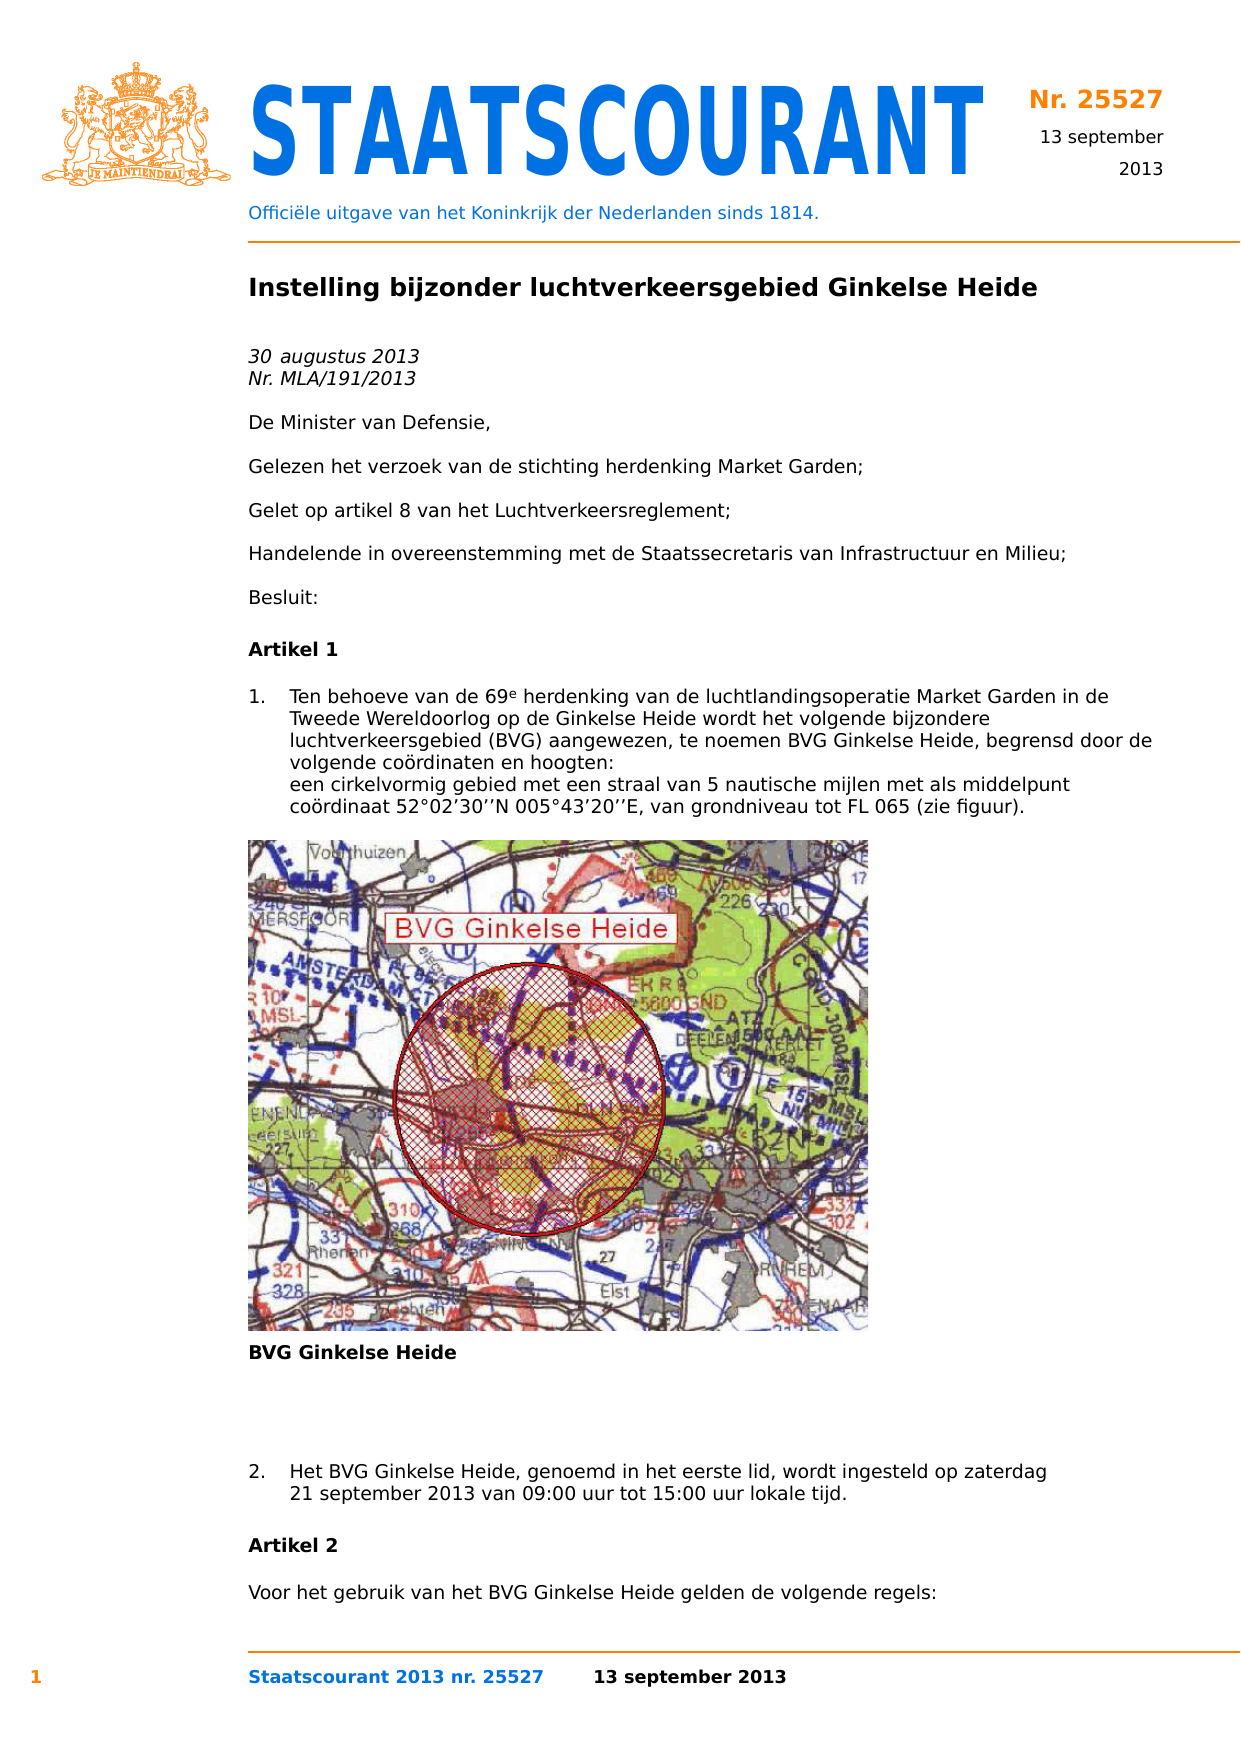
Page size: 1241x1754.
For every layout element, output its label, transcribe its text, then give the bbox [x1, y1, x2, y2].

table_cell 13 september [998, 121, 1240, 153]
text Gelet op artikel 8 van het Luchtverkeersreglement; [248, 499, 1163, 521]
text Voor het gebruik van het BVG Ginkelse Heide gelden de volgende regels: [248, 1582, 1163, 1604]
text 2. Het BVG Ginkelse Heide, genoemd in het eerste lid, wordt ingesteld op zaterdag 21 september 2013 van 09:00 uur tot 15:00 uur lokale tijd. [248, 1461, 1163, 1505]
text Gelezen het verzoek van de stichting herdenking Market Garden; [248, 456, 1163, 478]
text een cirkelvormig gebied met een straal van 5 nautische mijlen met als middelpunt coördinaat 52°02’30’’N 005°43’20’’E, van grondniveau tot FL 065 (zie figuur). [289, 774, 1163, 818]
subtitle Instelling bijzonder luchtverkeersgebied Ginkelse Heide [248, 273, 1163, 302]
table_cell Officiële uitgave van het Koninkrijk der Nederlanden sinds 1814. [248, 203, 1240, 241]
text 30 augustus 2013 [248, 346, 1163, 368]
text 1. Ten behoeve van de 69e herdenking van de luchtlandingsoperatie Market Garden in de Tweede Wereldoorlog op de Ginkelse Heide wordt het volgende bijzondere luchtverkeersgebied (BVG) aangewezen, te noemen BVG Ginkelse Heide, begrensd door de volgende coördinaten en hoogten: [248, 686, 1163, 774]
subtitle Artikel 1 [248, 639, 1163, 661]
picture [248, 840, 869, 1331]
table_header [25, 62, 248, 241]
text De Minister van Defensie, [248, 412, 1163, 434]
text BVG Ginkelse Heide [248, 1342, 868, 1364]
table_header Nr. 25527 [998, 62, 1240, 121]
text Handelende in overeenstemming met de Staatssecretaris van Infrastructuur en Milieu; [248, 543, 1163, 565]
table_header STAATSCOURANT [248, 62, 998, 203]
table_cell 2013 [998, 153, 1240, 203]
text Besluit: [248, 587, 1163, 609]
text Nr. MLA/191/2013 [248, 368, 1163, 390]
picture [41, 62, 231, 186]
subtitle Artikel 2 [248, 1535, 1163, 1557]
